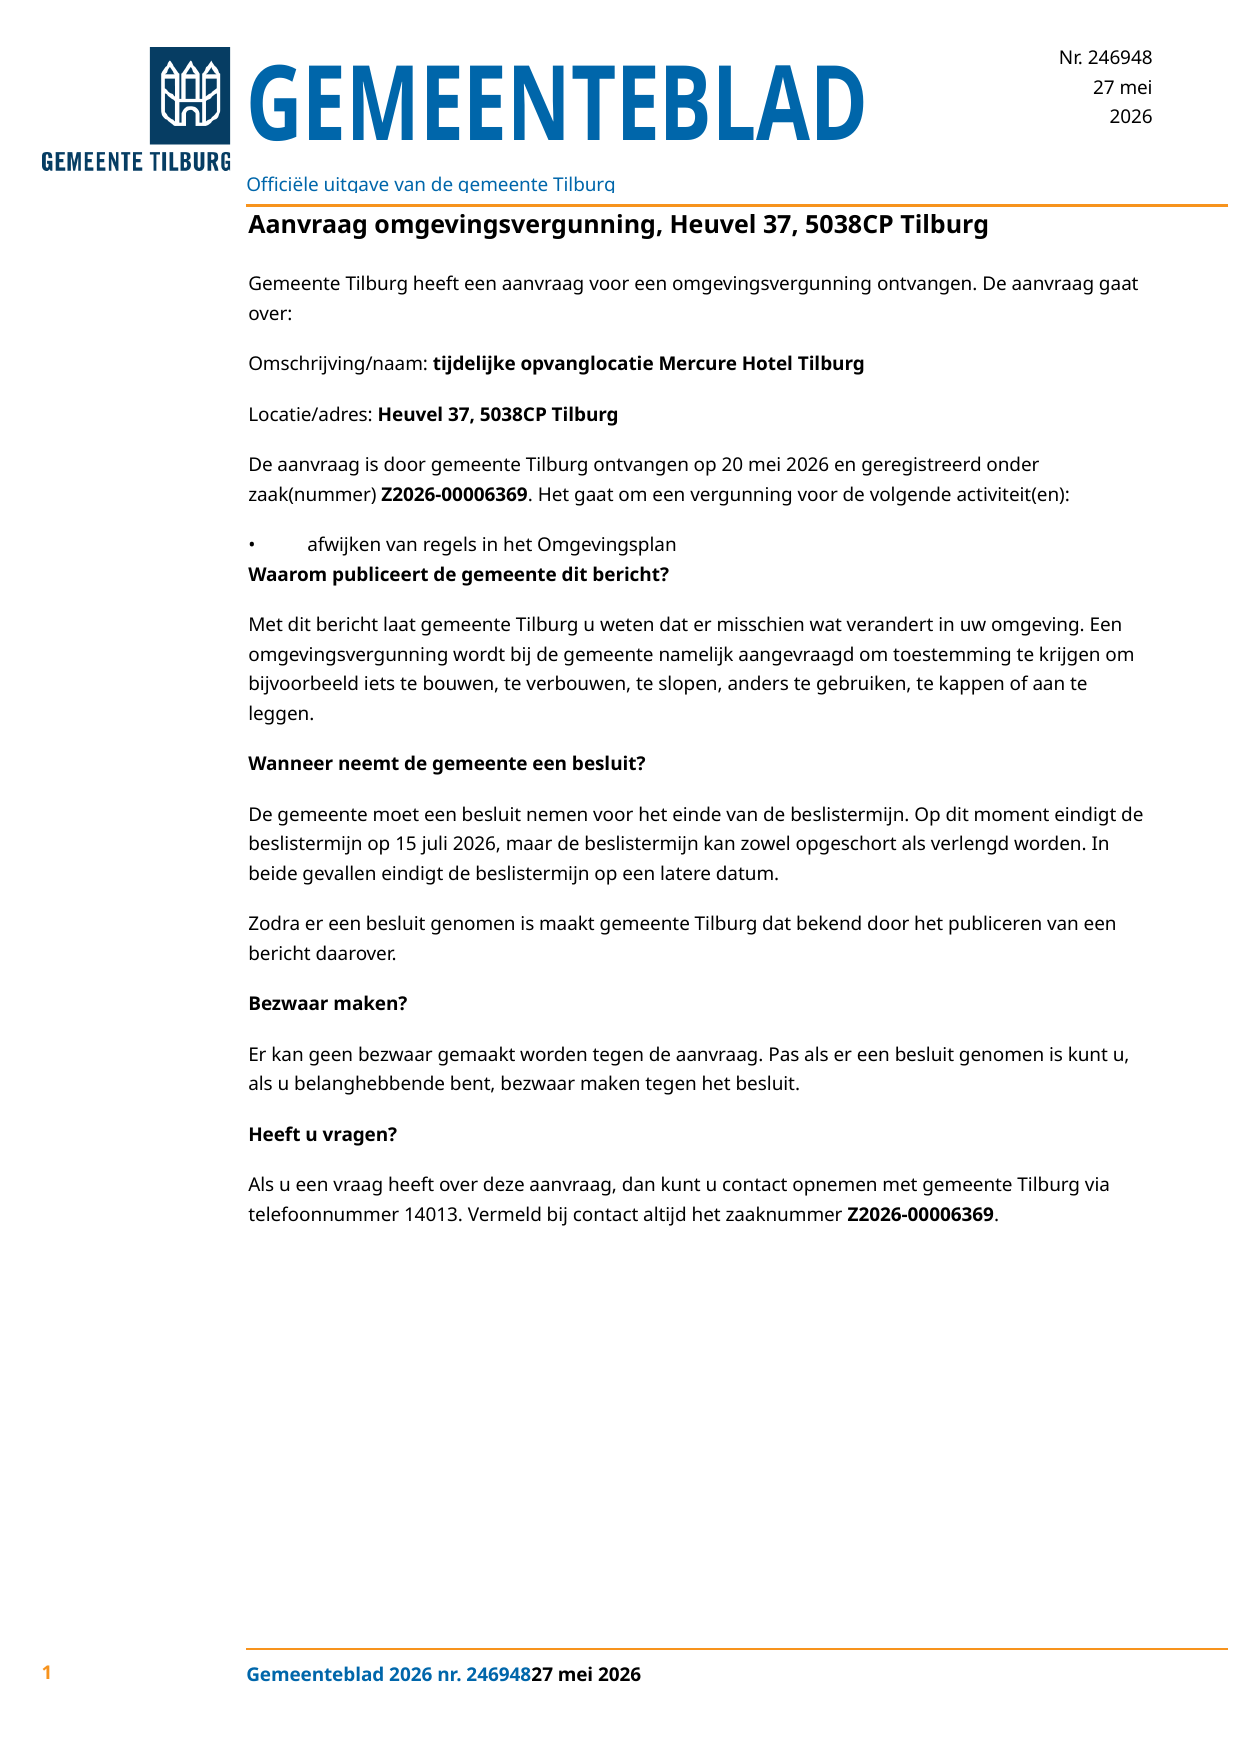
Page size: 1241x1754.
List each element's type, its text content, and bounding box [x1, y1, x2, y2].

list afwijken van regels in het Omgevingsplan [248, 531, 1152, 557]
text Met dit bericht laat gemeente Tilburg u weten dat er misschien wat verandert in uw omgeving. Een omgevingsvergunning wordt bij de gemeente namelijk aangevraagd om toestemming te krijgen om bijvoorbeeld iets te bouwen, te verbouwen, te slopen, anders te gebruiken, te kappen of aan te leggen. [248, 611, 1152, 726]
text Zodra er een besluit genomen is maakt gemeente Tilburg dat bekend door het publiceren van een bericht daarover. [248, 910, 1152, 966]
text Als u een vraag heeft over deze aanvraag, dan kunt u contact opnemen met gemeente Tilburg via telefoonnummer 14013. Vermeld bij contact altijd het zaaknummer Z2026-00006369. [248, 1171, 1152, 1226]
text Heeft u vragen? [248, 1121, 1152, 1146]
text Waarom publiceert de gemeente dit bericht? [248, 561, 1152, 586]
text De aanvraag is door gemeente Tilburg ontvangen op 20 mei 2026 en geregistreerd onder zaak(nummer) Z2026-00006369. Het gaat om een vergunning voor de volgende activiteit(en): [248, 451, 1152, 506]
text Wanneer neemt de gemeente een besluit? [248, 750, 1152, 776]
text Omschrijving/naam: tijdelijke opvanglocatie Mercure Hotel Tilburg [248, 350, 1152, 376]
text Aanvraag omgevingsvergunning, Heuvel 37, 5038CP Tilburg [248, 207, 1152, 241]
picture [41, 47, 231, 172]
text Bezwaar maken? [248, 990, 1152, 1016]
text Gemeente Tilburg heeft een aanvraag voor een omgevingsvergunning ontvangen. De aanvraag gaat over: [248, 270, 1152, 326]
text Locatie/adres: Heuvel 37, 5038CP Tilburg [248, 401, 1152, 426]
text Er kan geen bezwaar gemaakt worden tegen de aanvraag. Pas als er een besluit genomen is kunt u, als u belanghebbende bent, bezwaar maken tegen het besluit. [248, 1041, 1152, 1096]
text De gemeente moet een besluit nemen voor het einde van de beslistermijn. Op dit moment eindigt de beslistermijn op 15 juli 2026, maar de beslistermijn kan zowel opgeschort als verlengd worden. In beide gevallen eindigt de beslistermijn op een latere datum. [248, 801, 1152, 886]
